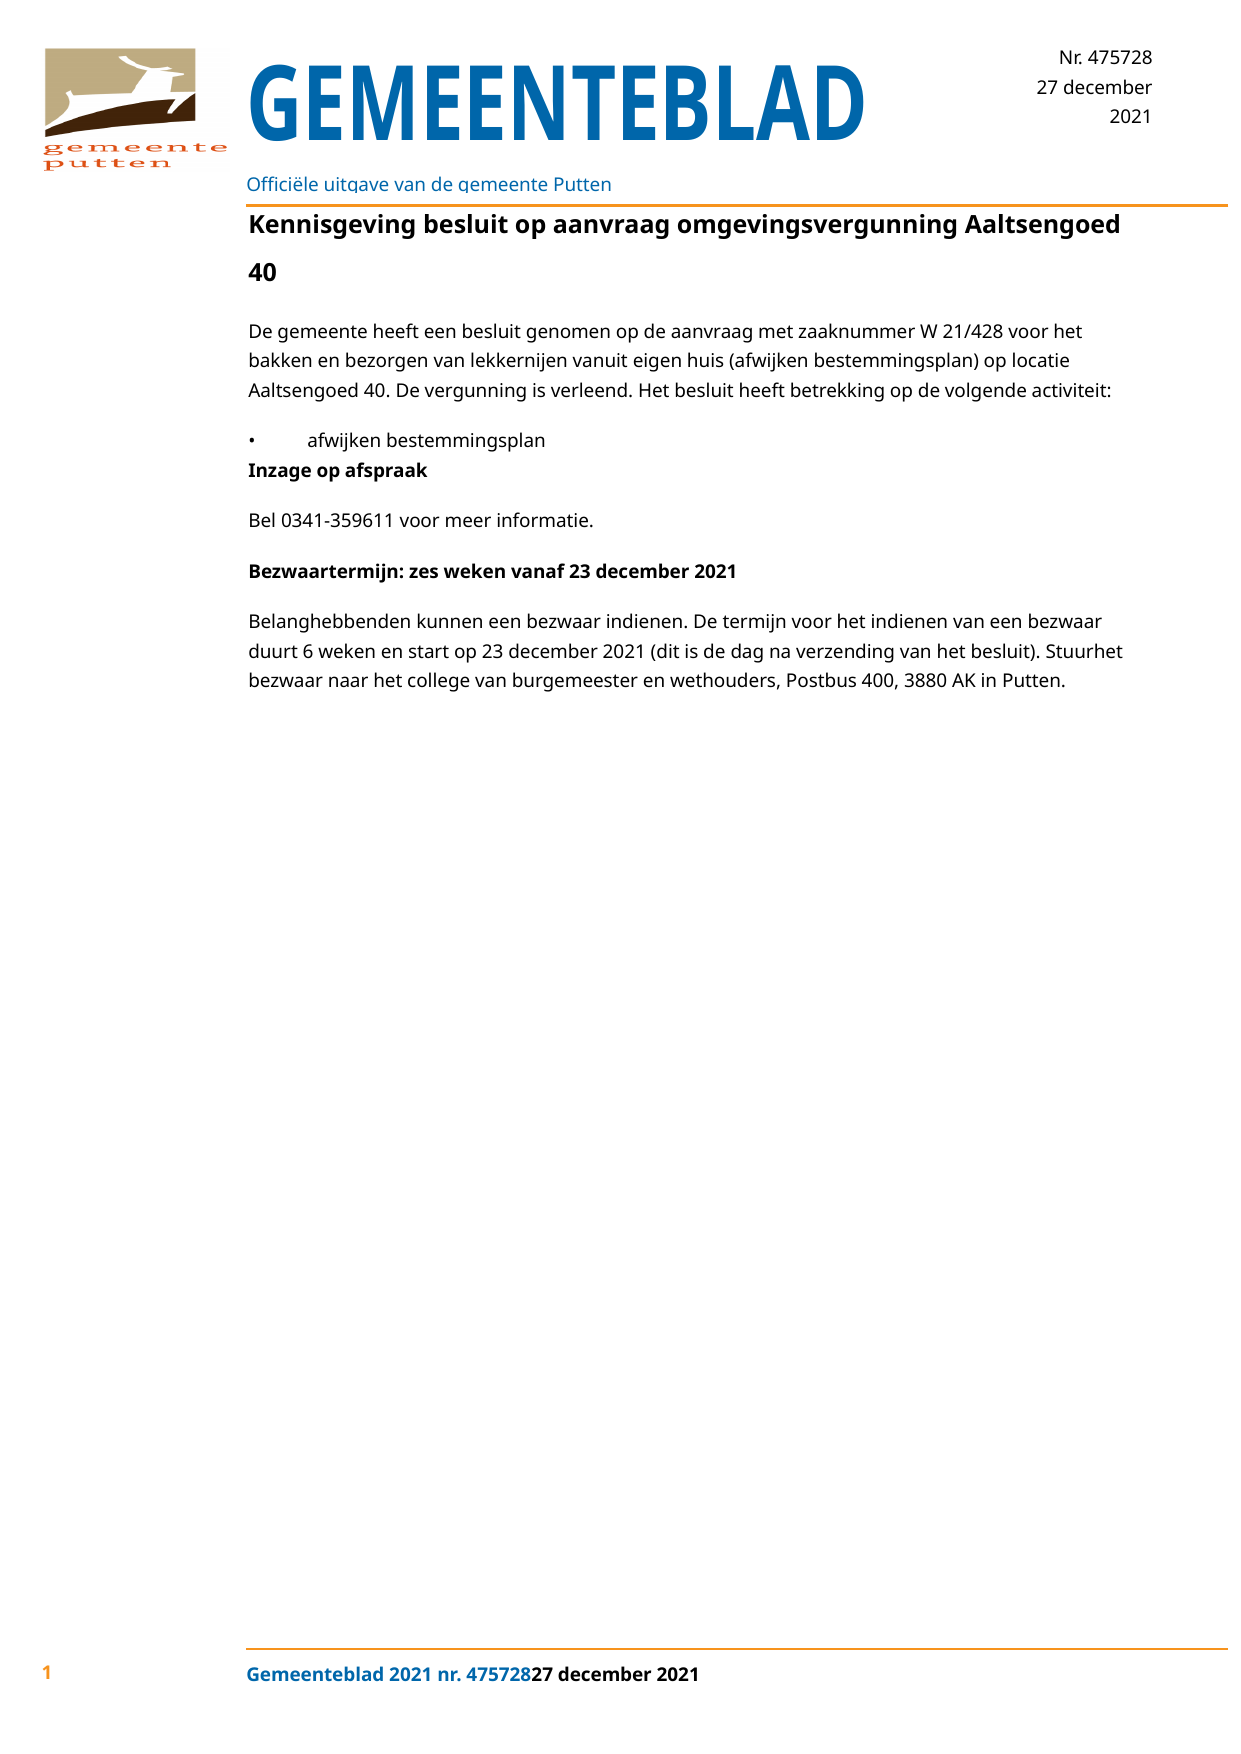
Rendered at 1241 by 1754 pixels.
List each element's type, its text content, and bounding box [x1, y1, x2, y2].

picture [41, 47, 231, 172]
text De gemeente heeft een besluit genomen op de aanvraag met zaaknummer W 21/428 voor het bakken en bezorgen van lekkernijen vanuit eigen huis (afwijken bestemmingsplan) op locatie Aaltsengoed 40. De vergunning is verleend. Het besluit heeft betrekking op de volgende activiteit: [248, 318, 1152, 403]
text Inzage op afspraak [248, 457, 1152, 483]
list afwijken bestemmingsplan [248, 427, 1152, 453]
text Kennisgeving besluit op aanvraag omgevingsvergunning Aaltsengoed 40 [248, 207, 1152, 288]
text Belanghebbenden kunnen een bezwaar indienen. De termijn voor het indienen van een bezwaar duurt 6 weken en start op 23 december 2021 (dit is de dag na verzending van het besluit). Stuurhet bezwaar naar het college van burgemeester en wethouders, Postbus 400, 3880 AK in Putten. [248, 608, 1152, 693]
text Bel 0341-359611 voor meer informatie. [248, 507, 1152, 533]
text Bezwaartermijn: zes weken vanaf 23 december 2021 [248, 558, 1152, 584]
